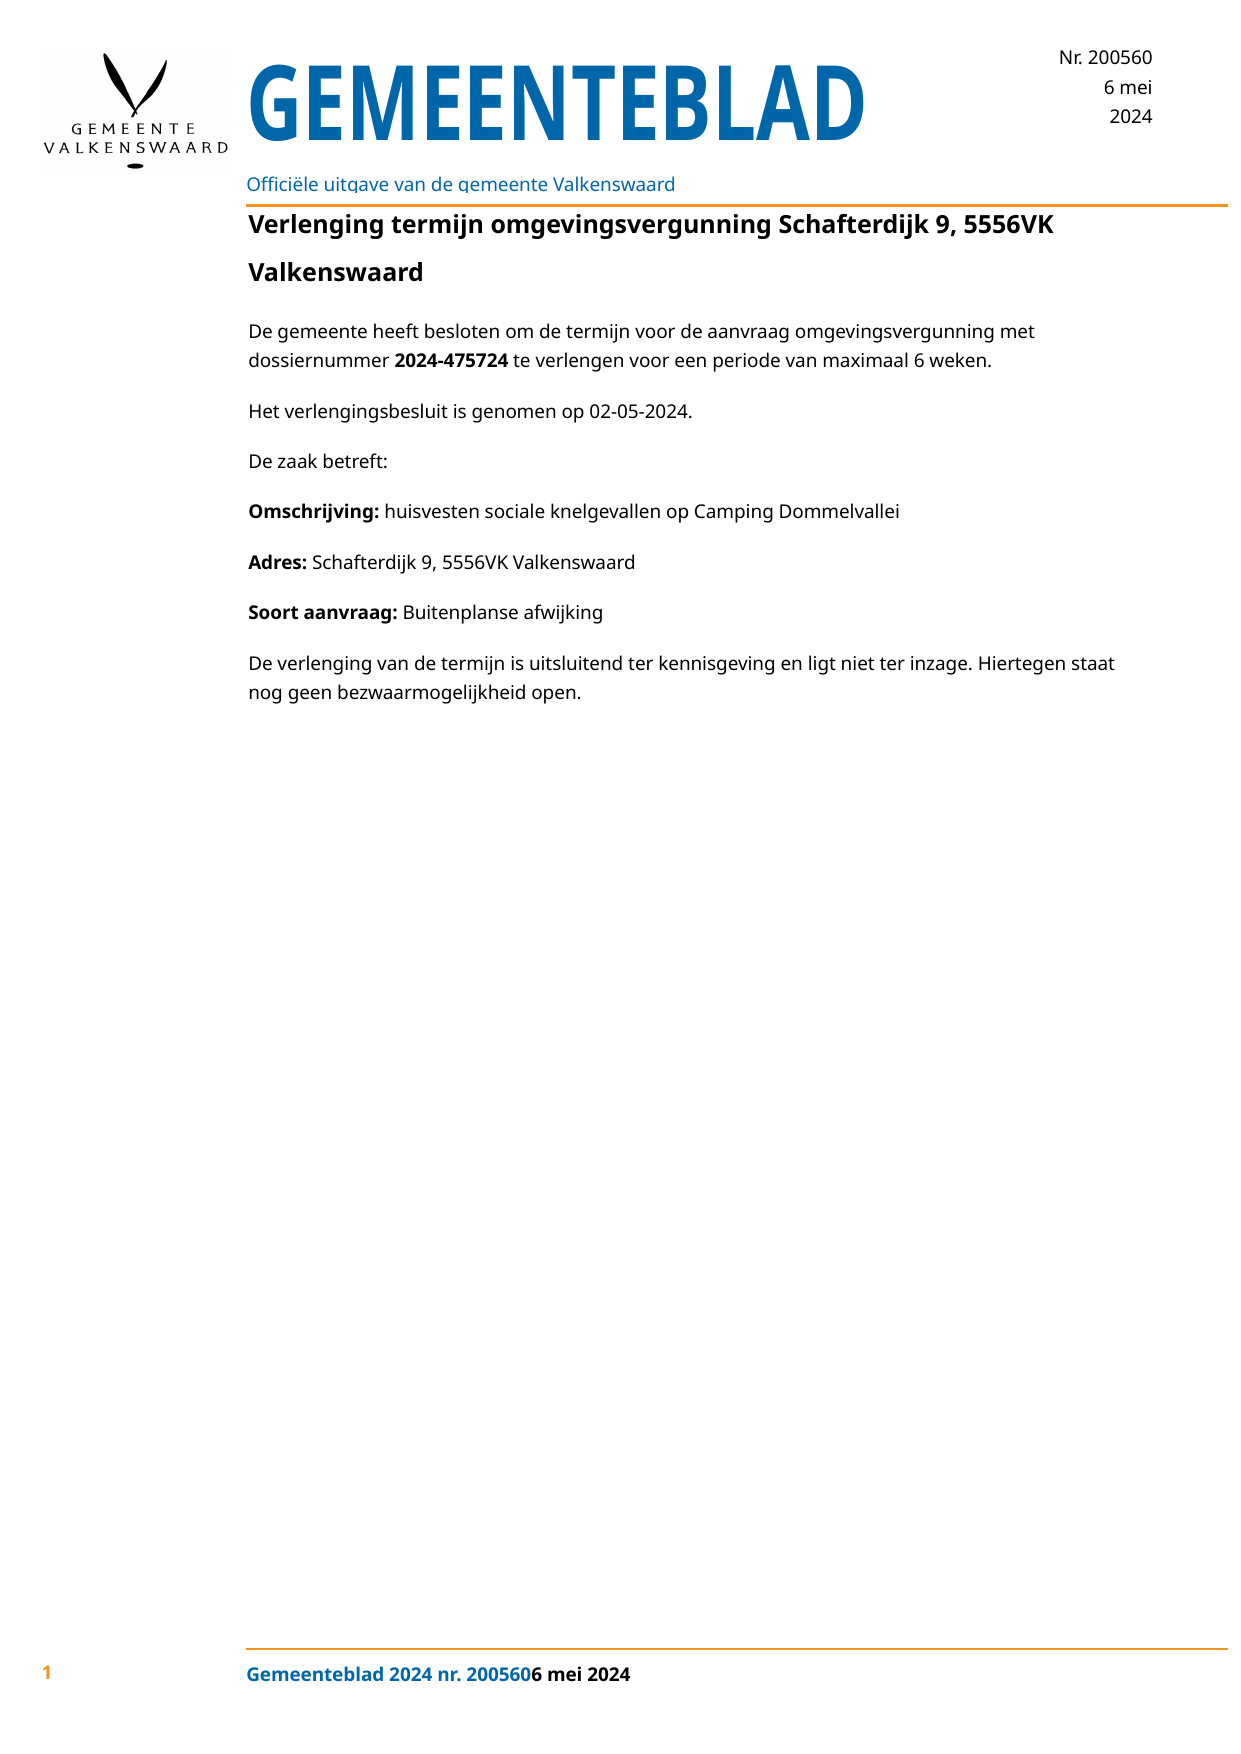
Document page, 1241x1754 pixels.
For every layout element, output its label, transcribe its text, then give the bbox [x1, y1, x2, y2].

text De verlenging van de termijn is uitsluitend ter kennisgeving en ligt niet ter inzage. Hiertegen staat nog geen bezwaarmogelijkheid open. [248, 650, 1152, 705]
text Soort aanvraag: Buitenplanse afwijking [248, 599, 1152, 625]
text De zaak betreft: [248, 448, 1152, 474]
text Omschrijving: huisvesten sociale knelgevallen op Camping Dommelvallei [248, 499, 1152, 524]
picture [41, 47, 231, 172]
text Het verlengingsbesluit is genomen op 02-05-2024. [248, 398, 1152, 424]
text Verlenging termijn omgevingsvergunning Schafterdijk 9, 5556VK Valkenswaard [248, 207, 1152, 288]
text De gemeente heeft besloten om de termijn voor de aanvraag omgevingsvergunning met dossiernummer 2024-475724 te verlengen voor een periode van maximaal 6 weken. [248, 318, 1152, 373]
text Adres: Schafterdijk 9, 5556VK Valkenswaard [248, 549, 1152, 575]
